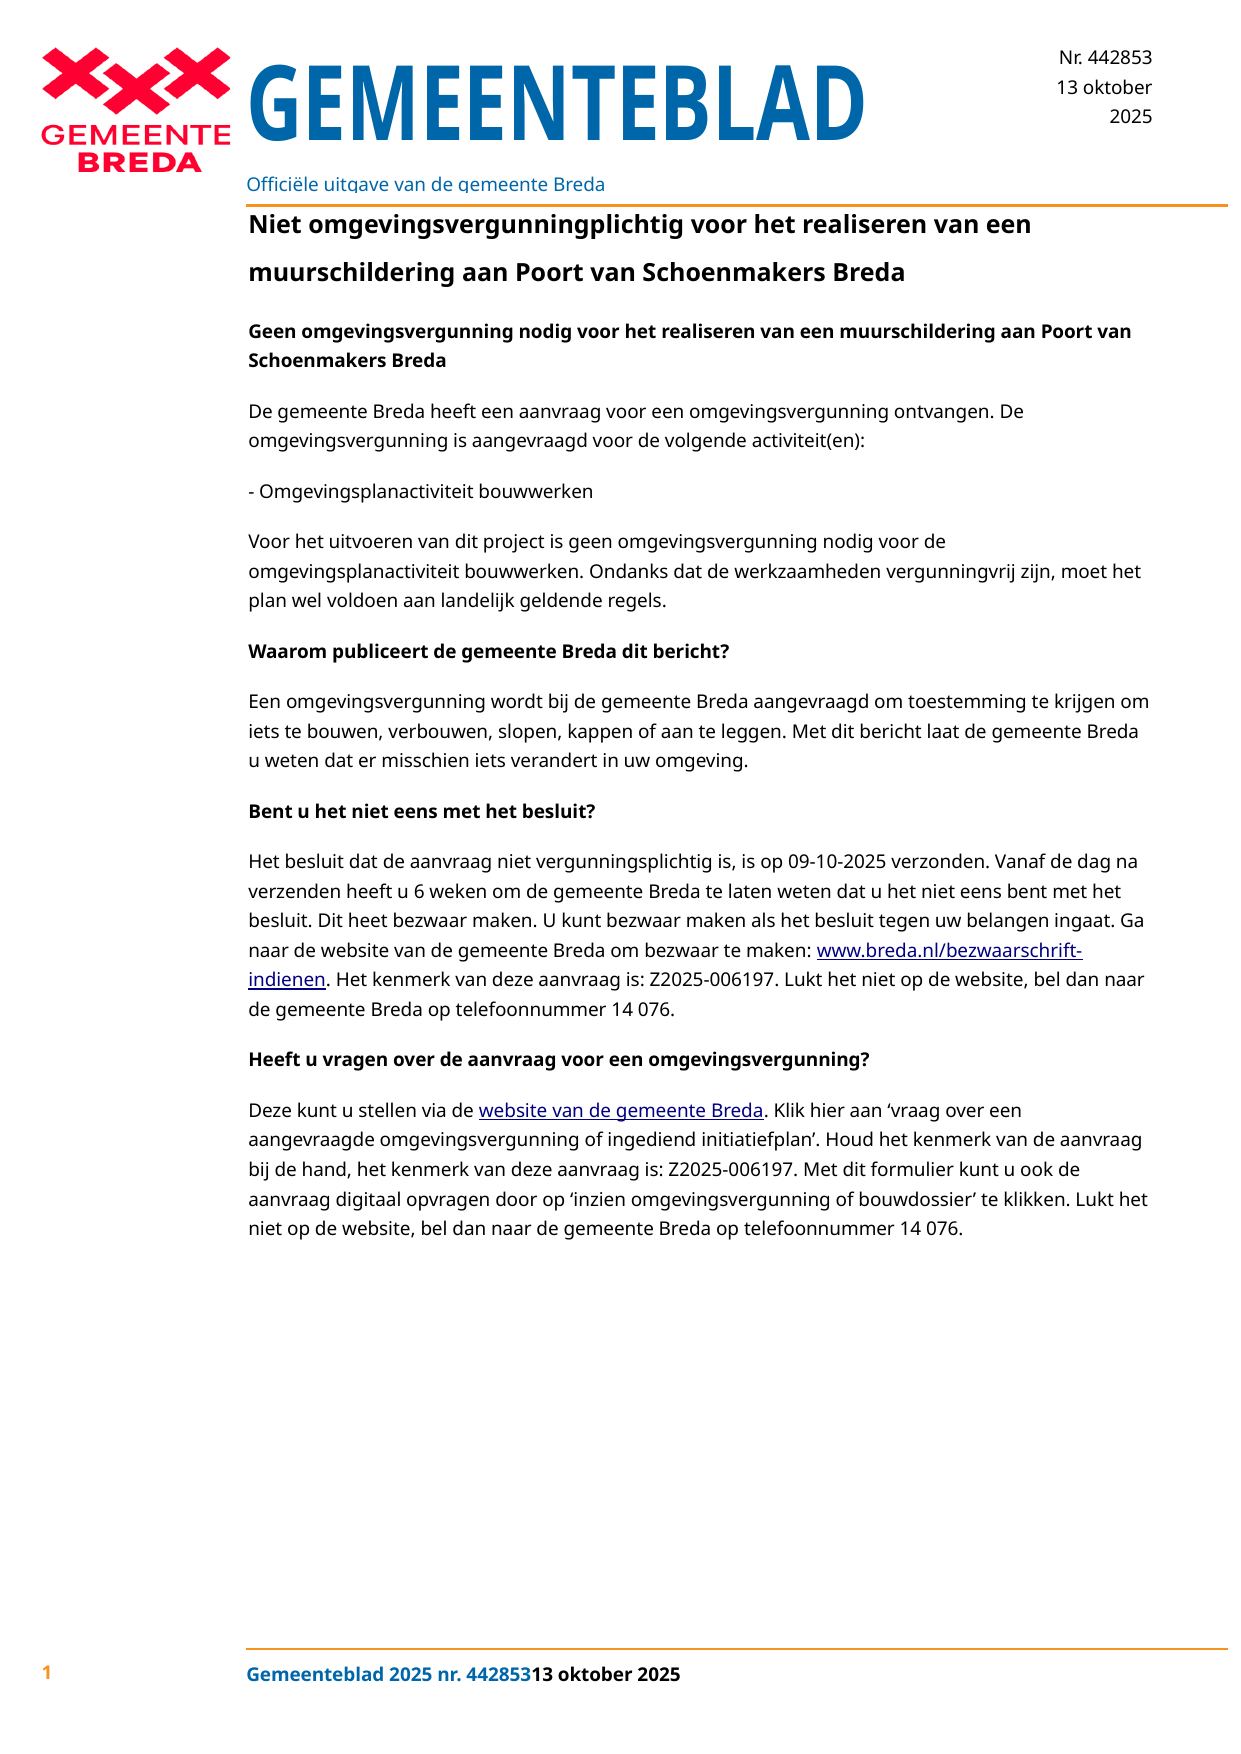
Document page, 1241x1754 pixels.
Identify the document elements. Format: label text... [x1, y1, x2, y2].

text Bent u het niet eens met het besluit? [248, 798, 1152, 824]
text Niet omgevingsvergunningplichtig voor het realiseren van een muurschildering aan Poort van Schoenmakers Breda [248, 207, 1152, 288]
text Geen omgevingsvergunning nodig voor het realiseren van een muurschildering aan Poort van Schoenmakers Breda [248, 318, 1152, 373]
text Deze kunt u stellen via de website van de gemeente Breda. Klik hier aan ‘vraag over een aangevraagde omgevingsvergunning of ingediend initiatiefplan’. Houd het kenmerk van de aanvraag bij de hand, het kenmerk van deze aanvraag is: Z2025-006197. Met dit formulier kunt u ook de aanvraag digitaal opvragen door op ‘inzien omgevingsvergunning of bouwdossier’ te klikken. Lukt het niet op de website, bel dan naar de gemeente Breda op telefoonnummer 14 076. [248, 1097, 1152, 1241]
picture [41, 47, 231, 172]
text Een omgevingsvergunning wordt bij de gemeente Breda aangevraagd om toestemming te krijgen om iets te bouwen, verbouwen, slopen, kappen of aan te leggen. Met dit bericht laat de gemeente Breda u weten dat er misschien iets verandert in uw omgeving. [248, 688, 1152, 773]
text Heeft u vragen over de aanvraag voor een omgevingsvergunning? [248, 1047, 1152, 1072]
text Het besluit dat de aanvraag niet vergunningsplichtig is, is op 09-10-2025 verzonden. Vanaf de dag na verzenden heeft u 6 weken om de gemeente Breda te laten weten dat u het niet eens bent met het besluit. Dit heet bezwaar maken. U kunt bezwaar maken als het besluit tegen uw belangen ingaat. Ga naar de website van de gemeente Breda om bezwaar te maken: www.breda.nl/bezwaarschrift-indienen. Het kenmerk van deze aanvraag is: Z2025-006197. Lukt het niet op de website, bel dan naar de gemeente Breda op telefoonnummer 14 076. [248, 848, 1152, 1022]
text De gemeente Breda heeft een aanvraag voor een omgevingsvergunning ontvangen. De omgevingsvergunning is aangevraagd voor de volgende activiteit(en): [248, 398, 1152, 453]
text Voor het uitvoeren van dit project is geen omgevingsvergunning nodig voor de omgevingsplanactiviteit bouwwerken. Ondanks dat de werkzaamheden vergunningvrij zijn, moet het plan wel voldoen aan landelijk geldende regels. [248, 528, 1152, 613]
text Waarom publiceert de gemeente Breda dit bericht? [248, 638, 1152, 664]
text - Omgevingsplanactiviteit bouwwerken [248, 478, 1152, 504]
